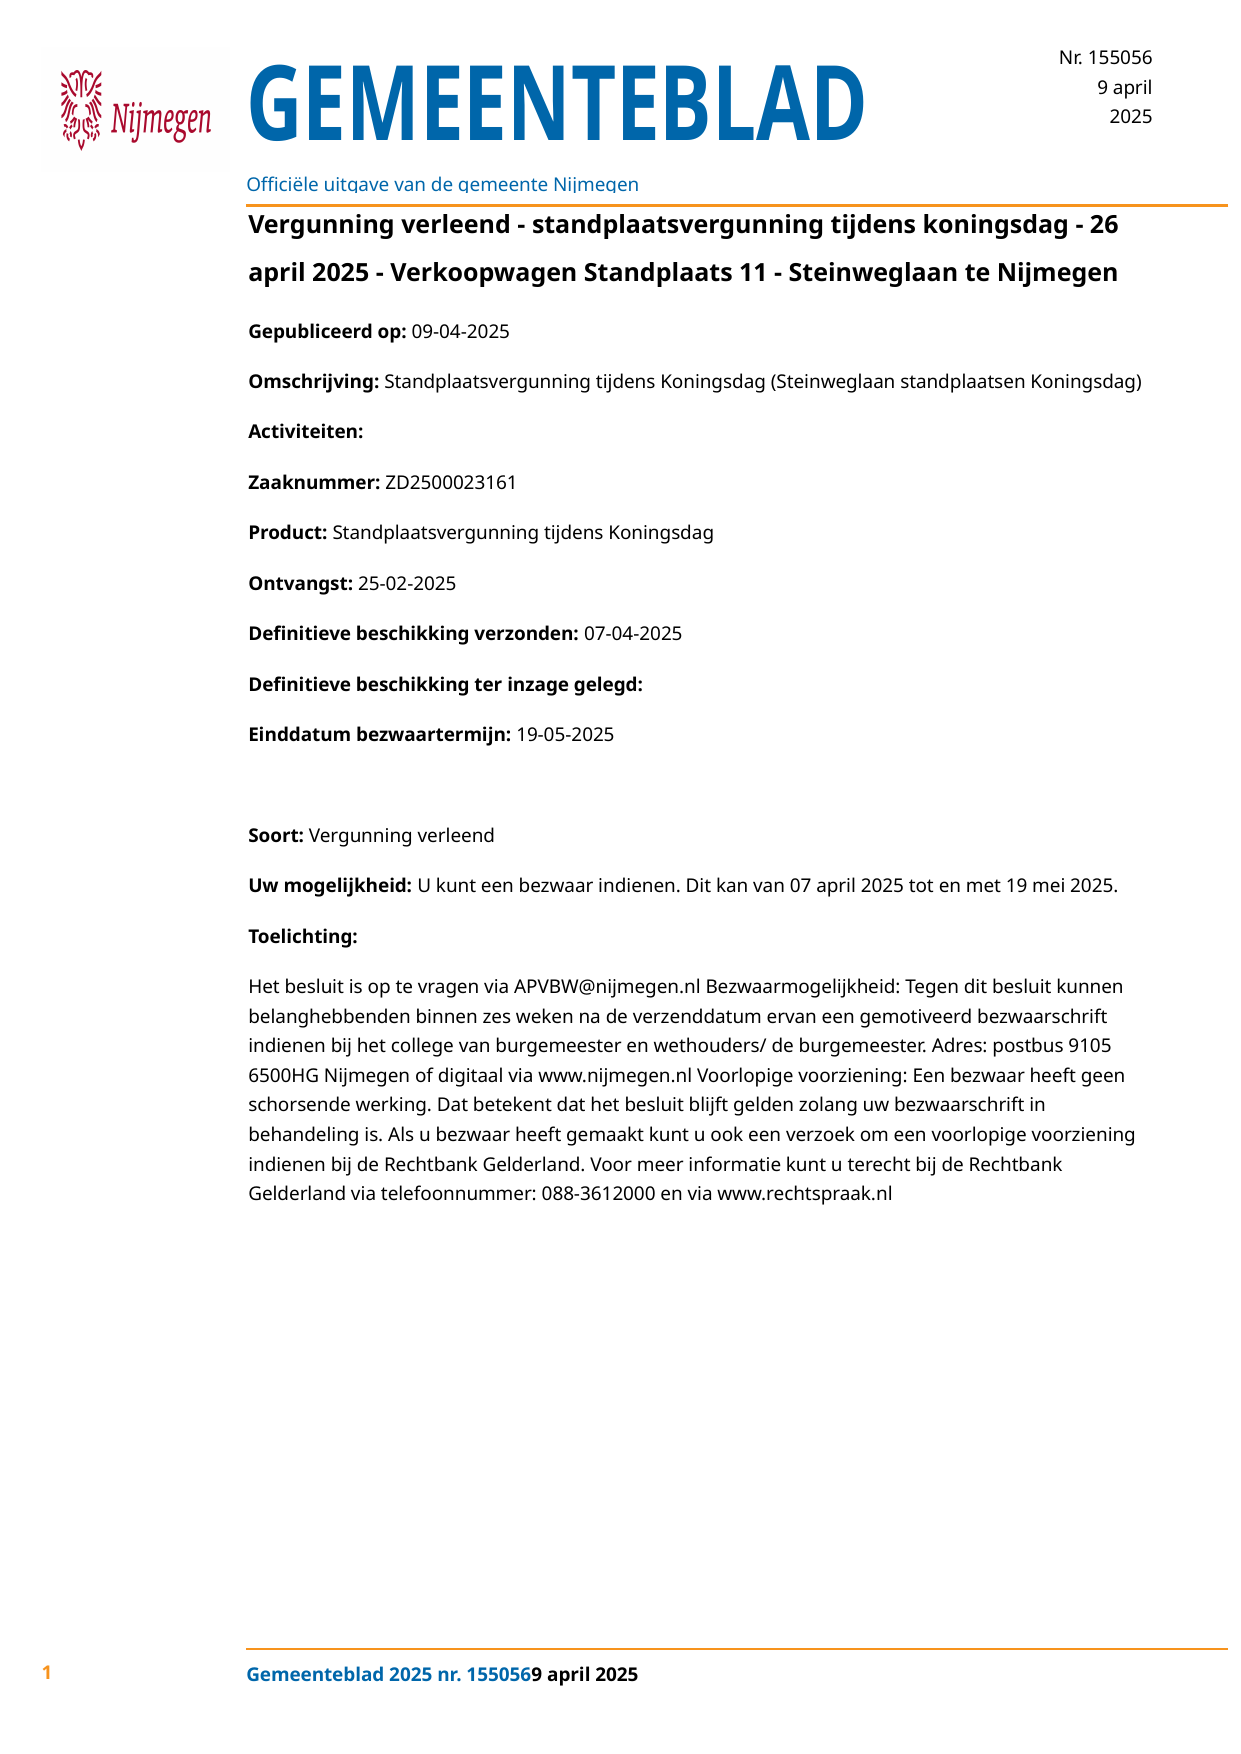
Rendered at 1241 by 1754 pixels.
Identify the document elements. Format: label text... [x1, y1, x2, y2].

text Ontvangst: 25-02-2025 [248, 570, 1152, 596]
text Zaaknummer: ZD2500023161 [248, 469, 1152, 495]
text Vergunning verleend - standplaatsvergunning tijdens koningsdag - 26 april 2025 - Verkoopwagen Standplaats 11 - Steinweglaan te Nijmegen [248, 207, 1152, 288]
picture [41, 47, 231, 172]
text Product: Standplaatsvergunning tijdens Koningsdag [248, 519, 1152, 545]
text Definitieve beschikking verzonden: 07-04-2025 [248, 620, 1152, 646]
text Activiteiten: [248, 419, 1152, 444]
text Soort: Vergunning verleend [248, 822, 1152, 848]
text Het besluit is op te vragen via APVBW@nijmegen.nl Bezwaarmogelijkheid: Tegen dit besluit kunnen belanghebbenden binnen zes weken na de verzenddatum ervan een gemotiveerd bezwaarschrift indienen bij het college van burgemeester en wethouders/ de burgemeester. Adres: postbus 9105 6500HG Nijmegen of digitaal via www.nijmegen.nl Voorlopige voorziening: Een bezwaar heeft geen schorsende werking. Dat betekent dat het besluit blijft gelden zolang uw bezwaarschrift in behandeling is. Als u bezwaar heeft gemaakt kunt u ook een verzoek om een voorlopige voorziening indienen bij de Rechtbank Gelderland. Voor meer informatie kunt u terecht bij de Rechtbank Gelderland via telefoonnummer: 088-3612000 en via www.rechtspraak.nl [248, 973, 1152, 1206]
text Toelichting: [248, 923, 1152, 949]
text Uw mogelijkheid: U kunt een bezwaar indienen. Dit kan van 07 april 2025 tot en met 19 mei 2025. [248, 872, 1152, 898]
text Einddatum bezwaartermijn: 19-05-2025 [248, 721, 1152, 747]
text Gepubliceerd op: 09-04-2025 [248, 318, 1152, 344]
text Omschrijving: Standplaatsvergunning tijdens Koningsdag (Steinweglaan standplaatsen Koningsdag) [248, 368, 1152, 394]
text Definitieve beschikking ter inzage gelegd: [248, 671, 1152, 697]
